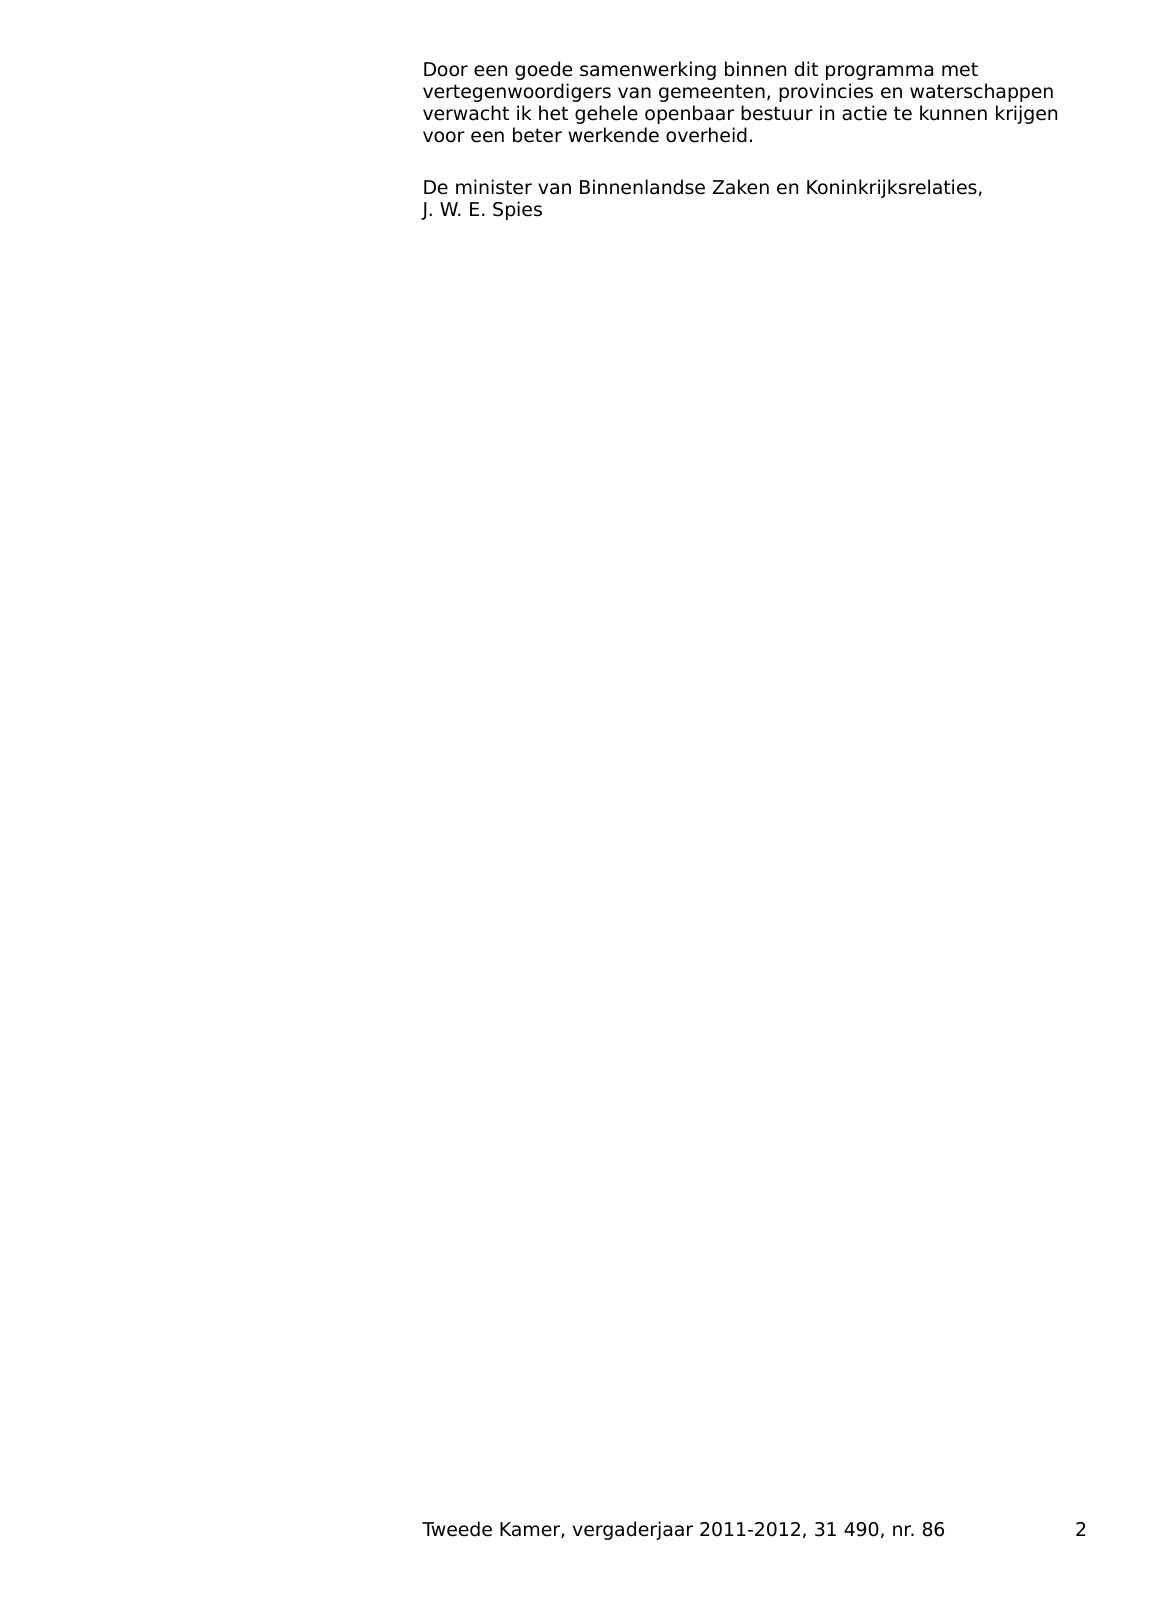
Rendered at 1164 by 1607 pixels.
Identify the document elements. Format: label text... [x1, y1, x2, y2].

text De minister van Binnenlandse Zaken en Koninkrijksrelaties, J. W. E. Spies [422, 177, 1087, 221]
text Door een goede samenwerking binnen dit programma met vertegenwoordigers van gemeenten, provincies en waterschappen verwacht ik het gehele openbaar bestuur in actie te kunnen krijgen voor een beter werkende overheid. [422, 59, 1087, 147]
